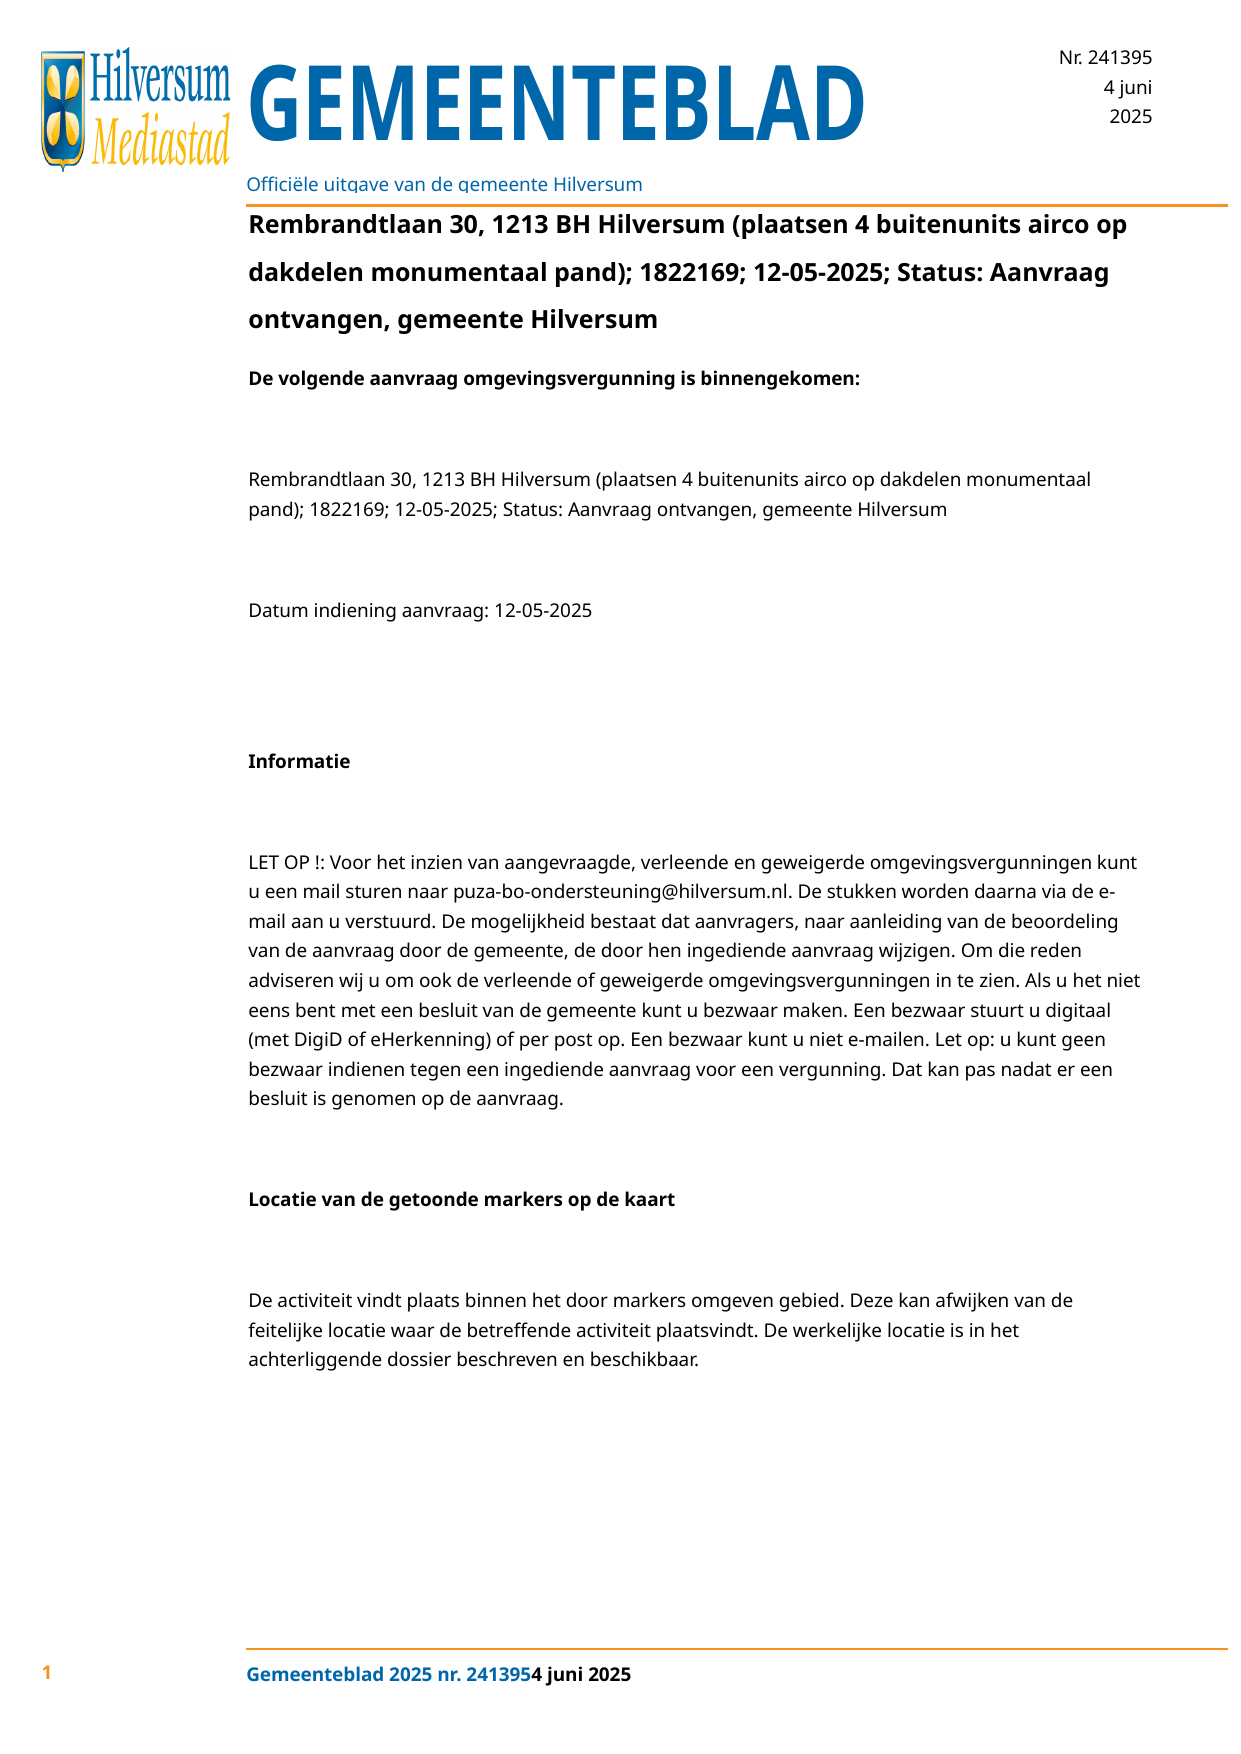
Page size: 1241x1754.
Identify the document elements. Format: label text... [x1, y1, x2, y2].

text Rembrandtlaan 30, 1213 BH Hilversum (plaatsen 4 buitenunits airco op dakdelen monumentaal pand); 1822169; 12-05-2025; Status: Aanvraag ontvangen, gemeente Hilversum [248, 207, 1152, 336]
text Rembrandtlaan 30, 1213 BH Hilversum (plaatsen 4 buitenunits airco op dakdelen monumentaal pand); 1822169; 12-05-2025; Status: Aanvraag ontvangen, gemeente Hilversum [248, 466, 1152, 522]
text LET OP !: Voor het inzien van aangevraagde, verleende en geweigerde omgevingsvergunningen kunt u een mail sturen naar puza-bo-ondersteuning@hilversum.nl. De stukken worden daarna via de e-mail aan u verstuurd. De mogelijkheid bestaat dat aanvragers, naar aanleiding van de beoordeling van de aanvraag door de gemeente, de door hen ingediende aanvraag wijzigen. Om die reden adviseren wij u om ook de verleende of geweigerde omgevingsvergunningen in te zien. Als u het niet eens bent met een besluit van de gemeente kunt u bezwaar maken. Een bezwaar stuurt u digitaal (met DigiD of eHerkenning) of per post op. Een bezwaar kunt u niet e-mailen. Let op: u kunt geen bezwaar indienen tegen een ingediende aanvraag voor een vergunning. Dat kan pas nadat er een besluit is genomen op de aanvraag. [248, 849, 1152, 1111]
text De volgende aanvraag omgevingsvergunning is binnengekomen: [248, 366, 1152, 391]
text Datum indiening aanvraag: 12-05-2025 [248, 597, 1152, 622]
text Locatie van de getoonde markers op de kaart [248, 1186, 1152, 1212]
picture [41, 47, 231, 172]
text De activiteit vindt plaats binnen het door markers omgeven gebied. Deze kan afwijken van de feitelijke locatie waar de betreffende activiteit plaatsvindt. De werkelijke locatie is in het achterliggende dossier beschreven en beschikbaar. [248, 1287, 1152, 1372]
text Informatie [248, 748, 1152, 774]
